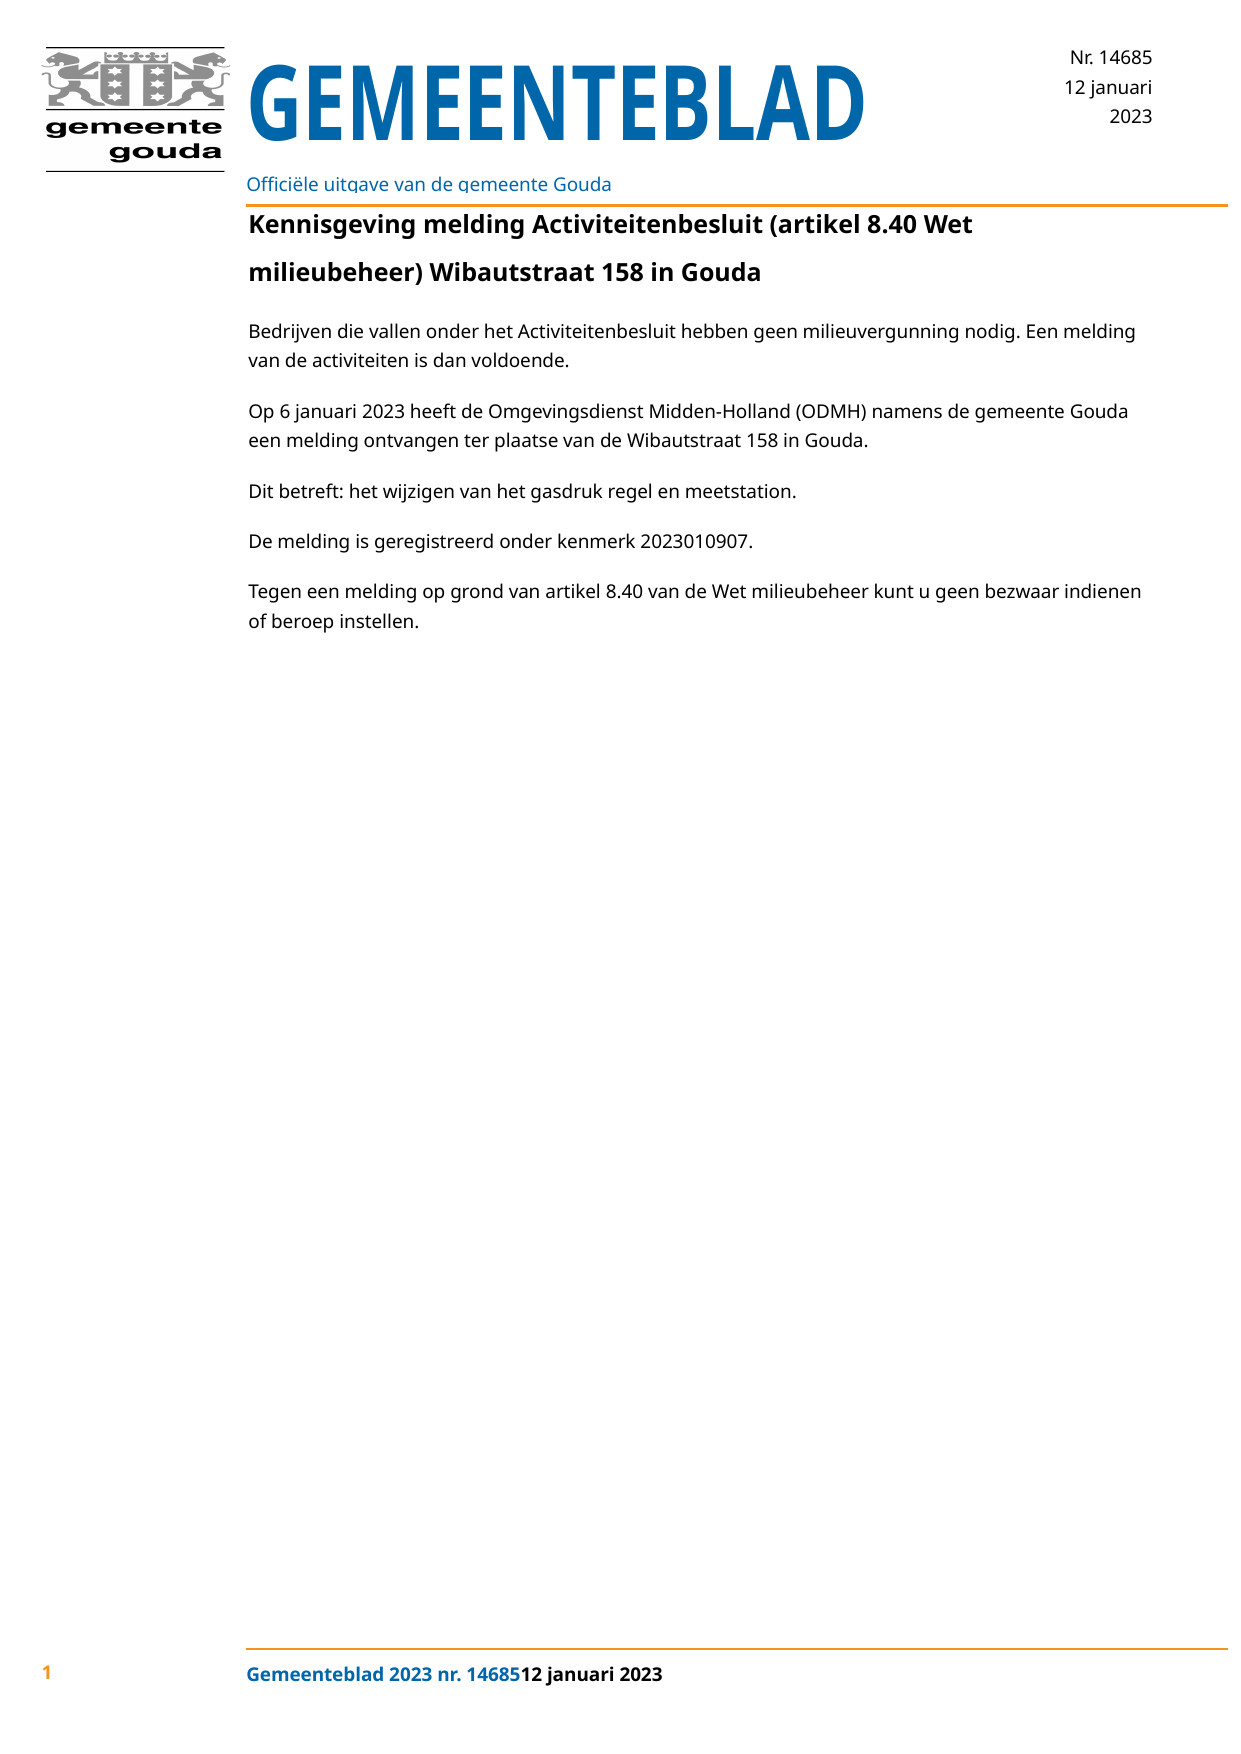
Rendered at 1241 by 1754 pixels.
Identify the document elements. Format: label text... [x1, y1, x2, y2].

picture [41, 47, 231, 172]
text Kennisgeving melding Activiteitenbesluit (artikel 8.40 Wet milieubeheer) Wibautstraat 158 in Gouda [248, 207, 1152, 288]
text Op 6 januari 2023 heeft de Omgevingsdienst Midden-Holland (ODMH) namens de gemeente Gouda een melding ontvangen ter plaatse van de Wibautstraat 158 in Gouda. [248, 398, 1152, 453]
text Tegen een melding op grond van artikel 8.40 van de Wet milieubeheer kunt u geen bezwaar indienen of beroep instellen. [248, 579, 1152, 634]
text De melding is geregistreerd onder kenmerk 2023010907. [248, 528, 1152, 554]
text Bedrijven die vallen onder het Activiteitenbesluit hebben geen milieuvergunning nodig. Een melding van de activiteiten is dan voldoende. [248, 318, 1152, 373]
text Dit betreft: het wijzigen van het gasdruk regel en meetstation. [248, 478, 1152, 504]
